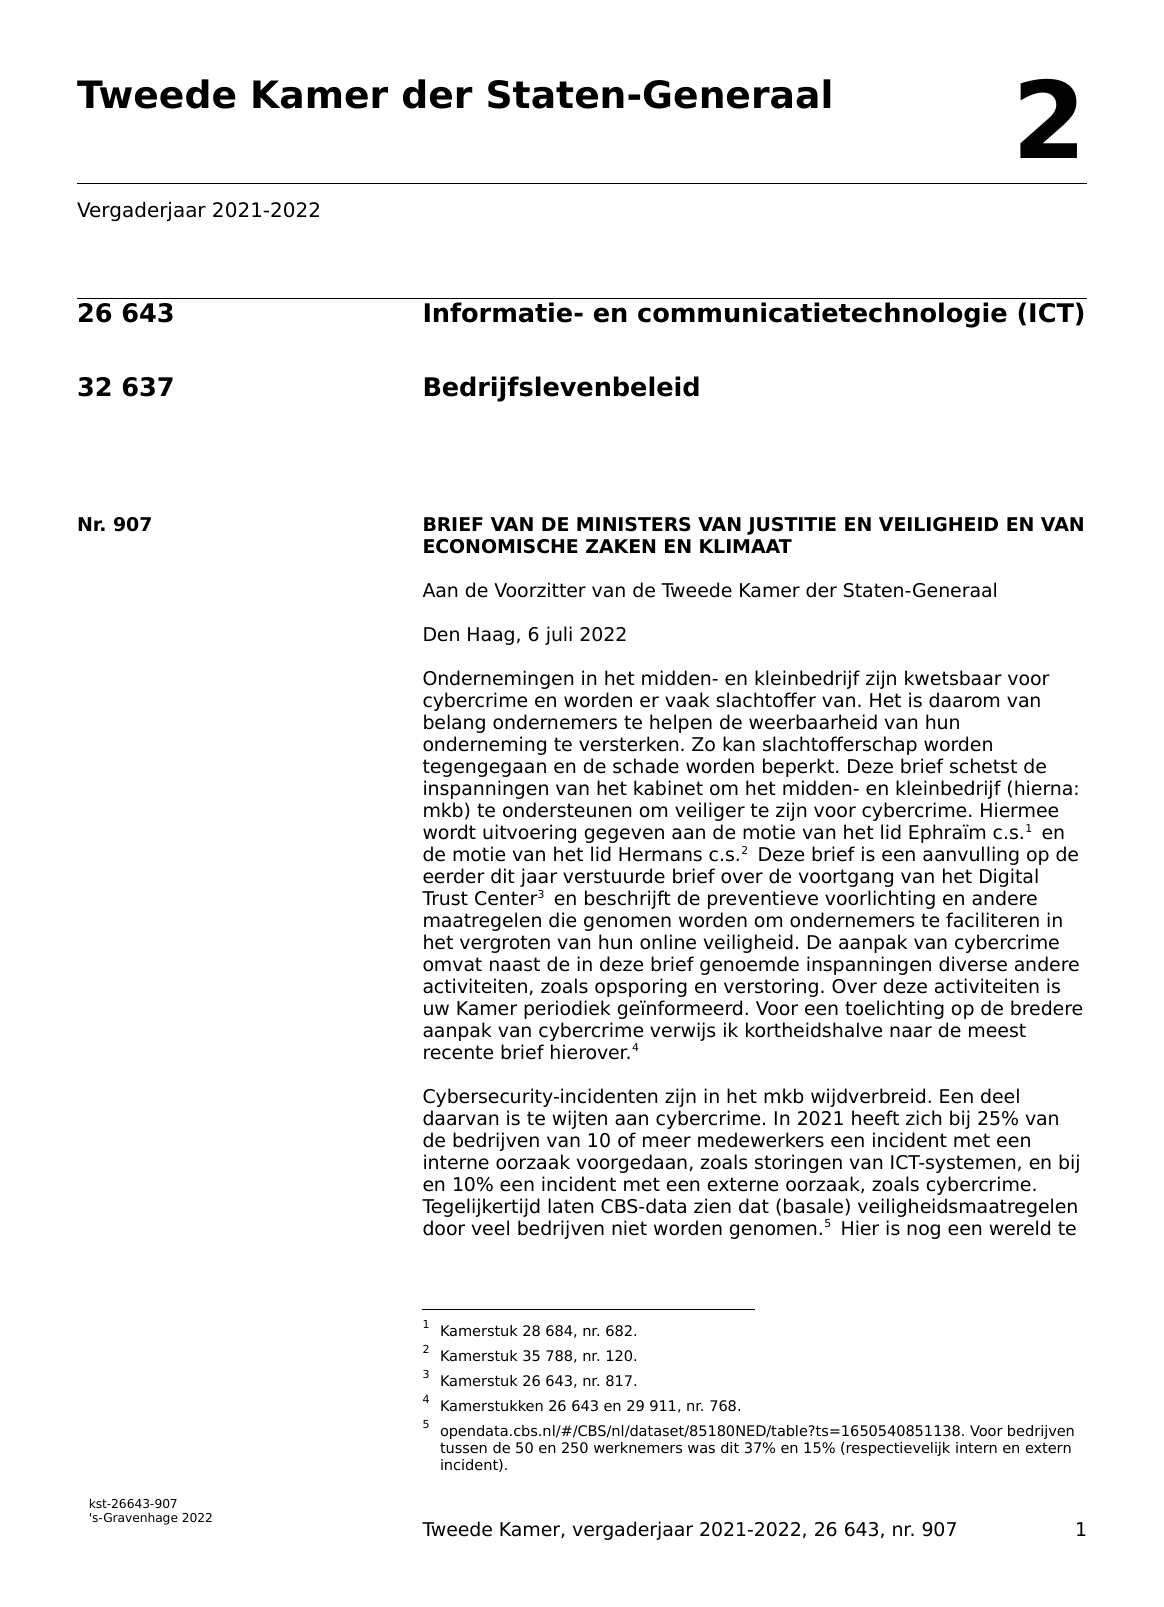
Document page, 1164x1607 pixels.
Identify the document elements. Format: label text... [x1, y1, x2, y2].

text Ondernemingen in het midden- en kleinbedrijf zijn kwetsbaar voor cybercrime en worden er vaak slachtoffer van. Het is daarom van belang ondernemers te helpen de weerbaarheid van hun onderneming te versterken. Zo kan slachtofferschap worden tegengegaan en de schade worden beperkt. Deze brief schetst de inspanningen van het kabinet om het midden- en kleinbedrijf (hierna: mkb) te ondersteunen om veiliger te zijn voor cybercrime. Hiermee wordt uitvoering gegeven aan de motie van het lid Ephraïm c.s. en de motie van het lid Hermans c.s. Deze brief is een aanvulling op de eerder dit jaar verstuurde brief over de voortgang van het Digital Trust Center en beschrijft de preventieve voorlichting en andere maatregelen die genomen worden om ondernemers te faciliteren in het vergroten van hun online veiligheid. De aanpak van cybercrime omvat naast de in deze brief genoemde inspanningen diverse andere activiteiten, zoals opsporing en verstoring. Over deze activiteiten is uw Kamer periodiek geïnformeerd. Voor een toelichting op de bredere aanpak van cybercrime verwijs ik kortheidshalve naar de meest recente brief hierover. [422, 668, 1087, 1064]
text Aan de Voorzitter van de Tweede Kamer der Staten-Generaal [422, 580, 1087, 602]
text Kamerstuk 28 684, nr. 682. [422, 1318, 1087, 1341]
text kst-26643-907 [88, 1497, 323, 1511]
text opendata.cbs.nl/#/CBS/nl/dataset/85180NED/table?ts=1650540851138. Voor bedrijven tussen de 50 en 250 werknemers was dit 37% en 15% (respectievelijk intern en extern incident). [422, 1418, 1087, 1474]
text Kamerstuk 26 643, nr. 817. [422, 1368, 1087, 1391]
subtitle 26 643 Informatie- en communicatietechnologie (ICT) [77, 299, 1087, 329]
table_cell Vergaderjaar 2021-2022 [77, 184, 1087, 298]
text 's-Gravenhage 2022 [88, 1511, 323, 1525]
text Kamerstuk 35 788, nr. 120. [422, 1343, 1087, 1366]
table_header Tweede Kamer der Staten-Generaal [77, 59, 886, 183]
text Cybersecurity-incidenten zijn in het mkb wijdverbreid. Een deel daarvan is te wijten aan cybercrime. In 2021 heeft zich bij 25% van de bedrijven van 10 of meer medewerkers een incident met een interne oorzaak voorgedaan, zoals storingen van ICT-systemen, en bij en 10% een incident met een externe oorzaak, zoals cybercrime. Tegelijkertijd laten CBS-data zien dat (basale) veiligheidsmaatregelen door veel bedrijven niet worden genomen. Hier is nog een wereld te [422, 1086, 1087, 1240]
subtitle Nr. 907 BRIEF VAN DE MINISTERS VAN JUSTITIE EN VEILIGHEID EN VAN ECONOMISCHE ZAKEN EN KLIMAAT [77, 514, 1087, 558]
text Den Haag, 6 juli 2022 [422, 624, 1087, 646]
subtitle 32 637 Bedrijfslevenbeleid [77, 373, 1087, 403]
table_header 2 [886, 59, 1087, 183]
text Kamerstukken 26 643 en 29 911, nr. 768. [422, 1393, 1087, 1416]
